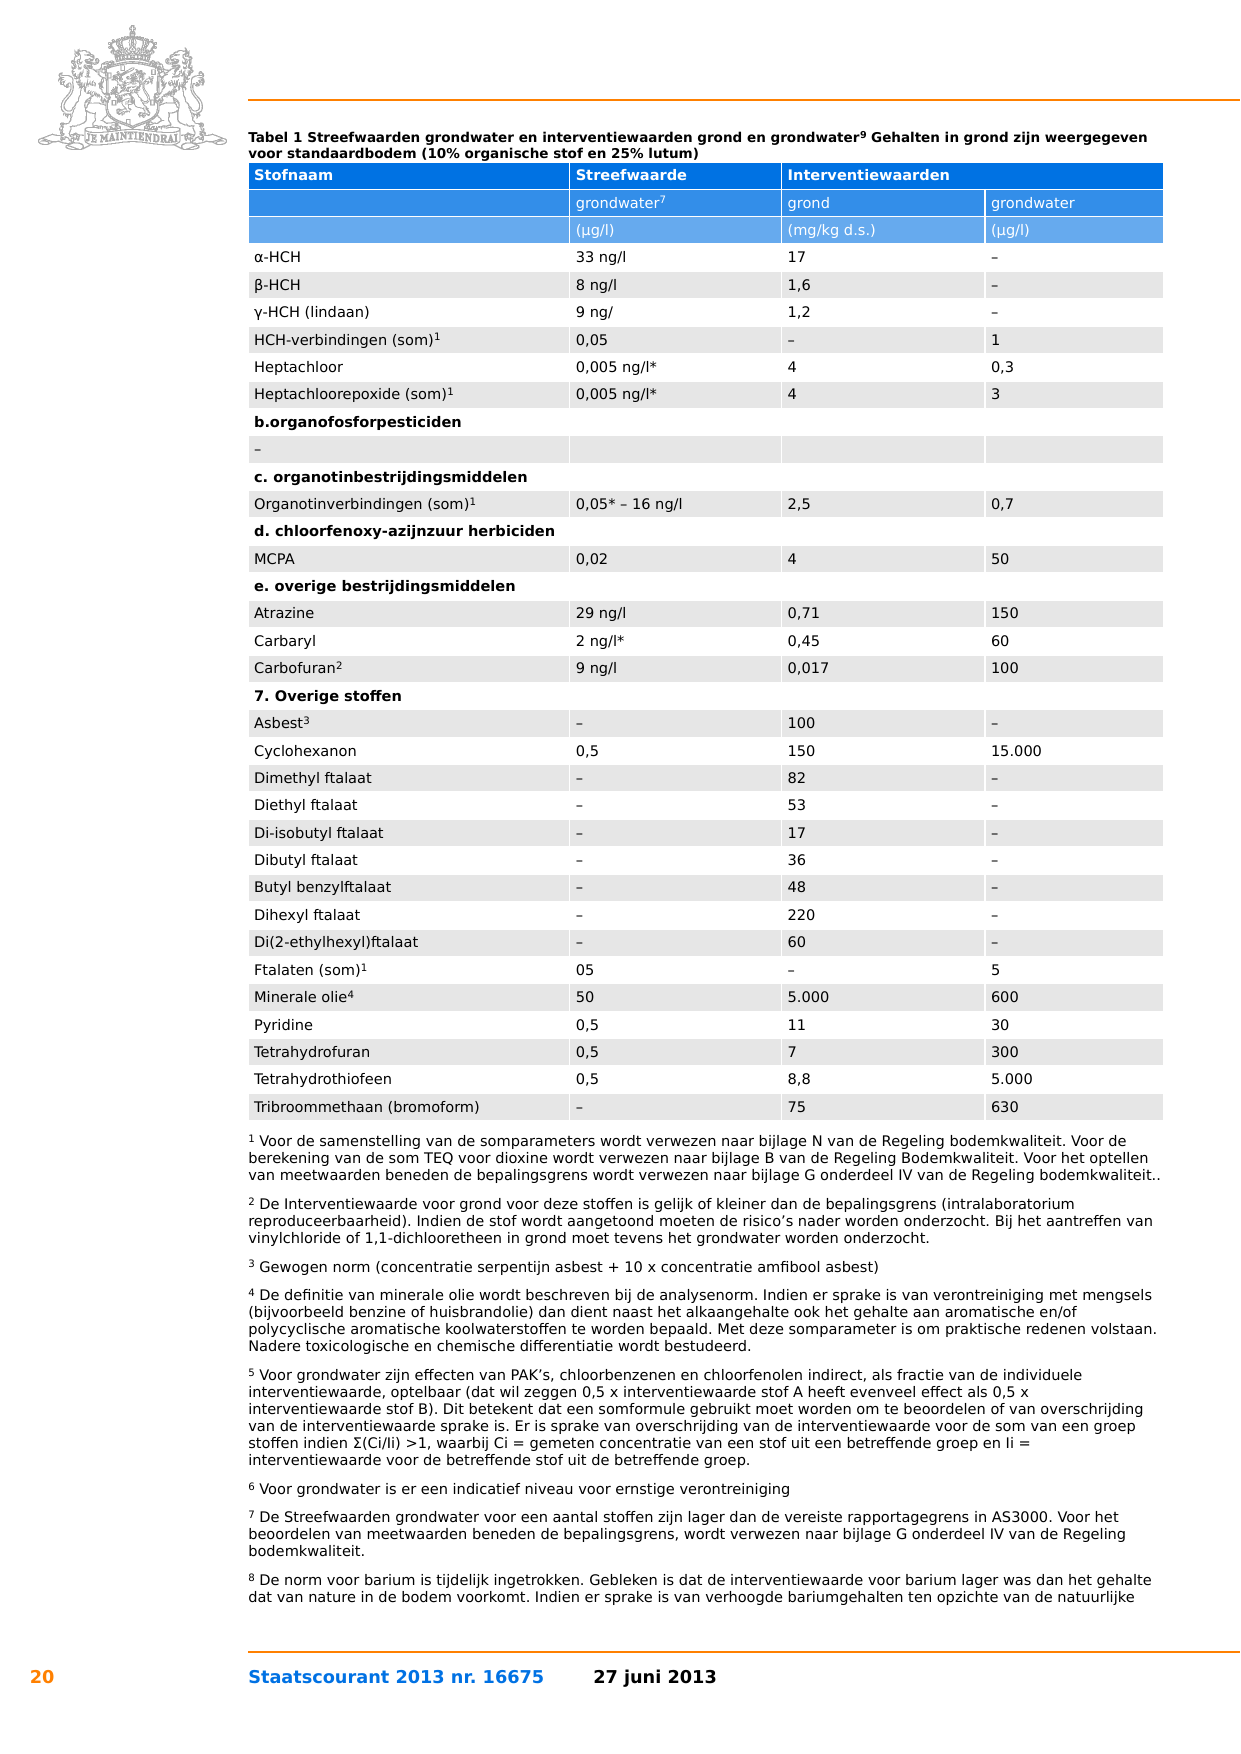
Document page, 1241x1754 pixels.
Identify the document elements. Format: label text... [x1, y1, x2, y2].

table_cell [782, 519, 984, 545]
table_cell [986, 464, 1163, 490]
table_cell – [986, 299, 1163, 326]
table_cell 0,5 [570, 1039, 781, 1065]
table_cell 11 [782, 1012, 984, 1038]
table_cell – [986, 847, 1163, 874]
table_cell 4 [782, 382, 984, 408]
table_cell [570, 573, 781, 600]
table_cell – [570, 710, 781, 737]
table_cell 3 [986, 382, 1163, 408]
table_cell 05 [570, 957, 781, 983]
table_cell 1 Voor de samenstelling van de somparameters wordt verwezen naar bijlage N van de Regeling bodemkwaliteit. Voor de berekening van de som TEQ voor dioxine wordt verwezen naar bijlage B van de Regeling Bodemkwaliteit. Voor het optellen van meetwaarden beneden de bepalingsgrens wordt verwezen naar bijlage G onderdeel IV van de Regeling bodemkwaliteit.. 2 De Interventiewaarde voor grond voor deze stoffen is gelijk of kleiner dan de bepalingsgrens (intralaboratorium reproduceerbaarheid). Indien de stof wordt aangetoond moeten de risico’s nader worden onderzocht. Bij het aantreffen van vinylchloride of 1,1-dichlooretheen in grond moet tevens het grondwater worden onderzocht. 3 Gewogen norm (concentratie serpentijn asbest + 10 x concentratie amfibool asbest) 4 De definitie van minerale olie wordt beschreven bij de analysenorm. Indien er sprake is van verontreiniging met mengsels (bijvoorbeeld benzine of huisbrandolie) dan dient naast het alkaangehalte ook het gehalte aan aromatische en/of polycyclische aromatische koolwaterstoffen te worden bepaald. Met deze somparameter is om praktische redenen volstaan. Nadere toxicologische en chemische differentiatie wordt bestudeerd. 5 Voor grondwater zijn effecten van PAK’s, chloorbenzenen en chloorfenolen indirect, als fractie van de individuele interventiewaarde, optelbaar (dat wil zeggen 0,5 x interventiewaarde stof A heeft evenveel effect als 0,5 x interventiewaarde stof B). Dit betekent dat een somformule gebruikt moet worden om te beoordelen of van overschrijding van de interventiewaarde sprake is. Er is sprake van overschrijding van de interventiewaarde voor de som van een groep stoffen indien Σ(Ci/Ii) >1, waarbij Ci = gemeten concentratie van een stof uit een betreffende groep en Ii = interventiewaarde voor de betreffende stof uit de betreffende groep. 6 Voor grondwater is er een indicatief niveau voor ernstige verontreiniging 7 De Streefwaarden grondwater voor een aantal stoffen zijn lager dan de vereiste rapportagegrens in AS3000. Voor het beoordelen van meetwaarden beneden de bepalingsgrens, wordt verwezen naar bijlage G onderdeel IV van de Regeling bodemkwaliteit. 8 De norm voor barium is tijdelijk ingetrokken. Gebleken is dat de interventiewaarde voor barium lager was dan het gehalte dat van nature in de bodem voorkomt. Indien er sprake is van verhoogde bariumgehalten ten opzichte van de natuurlijke [248, 1121, 1163, 1606]
table_cell Ftalaten (som)1 [249, 957, 569, 983]
table_cell d. chloorfenoxy-azijnzuur herbiciden [249, 519, 569, 545]
table_cell HCH-verbindingen (som)1 [249, 327, 569, 353]
table_cell Carbofuran2 [249, 656, 569, 682]
table_cell [570, 519, 781, 545]
table_cell Minerale olie4 [249, 984, 569, 1011]
table_cell 48 [782, 875, 984, 901]
table_cell 0,5 [570, 1066, 781, 1093]
table_cell – [249, 436, 569, 463]
table_cell e. overige bestrijdingsmiddelen [249, 573, 569, 600]
table_cell – [570, 847, 781, 874]
table_cell [570, 683, 781, 709]
table_cell 100 [986, 656, 1163, 682]
table_cell α-HCH [249, 245, 569, 271]
table_cell – [570, 1094, 781, 1120]
table_cell [570, 464, 781, 490]
table_cell – [986, 765, 1163, 791]
table_cell – [570, 765, 781, 791]
table_cell Asbest3 [249, 710, 569, 737]
table_cell 0,7 [986, 491, 1163, 517]
table_cell grond [782, 190, 984, 216]
table_cell [570, 436, 781, 463]
table_cell [782, 436, 984, 463]
table_cell 1,6 [782, 272, 984, 298]
table_cell 5.000 [782, 984, 984, 1011]
table_cell [986, 573, 1163, 600]
table_cell 29 ng/l [570, 601, 781, 627]
table_cell 0,017 [782, 656, 984, 682]
table_cell Butyl benzylftalaat [249, 875, 569, 901]
table_cell Interventiewaarden [782, 163, 1163, 189]
table_cell 4 [782, 546, 984, 572]
table_cell – [986, 245, 1163, 271]
table_cell 53 [782, 793, 984, 819]
table_cell 7. Overige stoffen [249, 683, 569, 709]
table_cell [570, 409, 781, 435]
table_cell Tetrahydrothiofeen [249, 1066, 569, 1093]
table_cell – [570, 875, 781, 901]
table_cell 50 [986, 546, 1163, 572]
table_cell – [570, 902, 781, 928]
table_cell grondwater7 [570, 190, 781, 216]
table_cell 0,5 [570, 1012, 781, 1038]
table_cell – [986, 902, 1163, 928]
table_cell – [986, 272, 1163, 298]
table_cell [986, 683, 1163, 709]
table_cell 0,3 [986, 354, 1163, 381]
table_cell 9 ng/ [570, 299, 781, 326]
table_cell 0,45 [782, 628, 984, 654]
table_cell Cyclohexanon [249, 738, 569, 764]
table_cell 50 [570, 984, 781, 1011]
table_cell – [986, 710, 1163, 737]
table_cell – [782, 957, 984, 983]
table_cell 30 [986, 1012, 1163, 1038]
table_cell Dibutyl ftalaat [249, 847, 569, 874]
table_cell 75 [782, 1094, 984, 1120]
table_cell – [570, 820, 781, 846]
table_cell Di(2-ethylhexyl)ftalaat [249, 930, 569, 956]
table_cell 2,5 [782, 491, 984, 517]
table_cell grondwater [986, 190, 1163, 216]
table_cell 82 [782, 765, 984, 791]
table_cell Atrazine [249, 601, 569, 627]
table_cell 8,8 [782, 1066, 984, 1093]
table_cell MCPA [249, 546, 569, 572]
table_cell Dimethyl ftalaat [249, 765, 569, 791]
table_cell – [782, 327, 984, 353]
table_cell 60 [782, 930, 984, 956]
table_cell 17 [782, 820, 984, 846]
table_cell Stofnaam [249, 163, 569, 189]
table_cell 100 [782, 710, 984, 737]
table_cell Tribroommethaan (bromoform) [249, 1094, 569, 1120]
table_cell (µg/l) [570, 217, 781, 243]
table_cell [986, 409, 1163, 435]
table_cell 0,005 ng/l* [570, 354, 781, 381]
table_cell (mg/kg d.s.) [782, 217, 984, 243]
table_cell Carbaryl [249, 628, 569, 654]
table_cell Heptachloorepoxide (som)1 [249, 382, 569, 408]
table_cell 0,005 ng/l* [570, 382, 781, 408]
table_cell b.organofosforpesticiden [249, 409, 569, 435]
table_cell β-HCH [249, 272, 569, 298]
table_cell – [986, 875, 1163, 901]
table_cell [249, 217, 569, 243]
table_cell – [986, 793, 1163, 819]
picture [38, 25, 227, 150]
table_cell 33 ng/l [570, 245, 781, 271]
table_cell 630 [986, 1094, 1163, 1120]
table_cell – [986, 930, 1163, 956]
table_cell Streefwaarde [570, 163, 781, 189]
table_cell 2 ng/l* [570, 628, 781, 654]
table_cell 0,05 [570, 327, 781, 353]
table_cell – [986, 820, 1163, 846]
table_cell 0,71 [782, 601, 984, 627]
table_cell γ-HCH (lindaan) [249, 299, 569, 326]
table_cell [782, 409, 984, 435]
table_cell – [570, 930, 781, 956]
table_cell Dihexyl ftalaat [249, 902, 569, 928]
table_cell [986, 436, 1163, 463]
table_cell 36 [782, 847, 984, 874]
table_cell c. organotinbestrijdingsmiddelen [249, 464, 569, 490]
table_cell Pyridine [249, 1012, 569, 1038]
table_cell 5.000 [986, 1066, 1163, 1093]
table_cell 8 ng/l [570, 272, 781, 298]
table_cell [782, 683, 984, 709]
table_cell 5 [986, 957, 1163, 983]
table_cell Tetrahydrofuran [249, 1039, 569, 1065]
table_cell [249, 190, 569, 216]
table_cell 600 [986, 984, 1163, 1011]
table_cell 9 ng/l [570, 656, 781, 682]
table_cell [782, 464, 984, 490]
table_cell Di-isobutyl ftalaat [249, 820, 569, 846]
table_cell – [570, 793, 781, 819]
table_cell [986, 519, 1163, 545]
table_cell 17 [782, 245, 984, 271]
table_cell 60 [986, 628, 1163, 654]
table_cell 15.000 [986, 738, 1163, 764]
table_cell 1,2 [782, 299, 984, 326]
table_cell Diethyl ftalaat [249, 793, 569, 819]
table_cell (µg/l) [986, 217, 1163, 243]
table_cell 1 [986, 327, 1163, 353]
table_cell Organotinverbindingen (som)1 [249, 491, 569, 517]
table_cell 0,5 [570, 738, 781, 764]
table_cell [782, 573, 984, 600]
table_cell 0,05* – 16 ng/l [570, 491, 781, 517]
table_cell Heptachloor [249, 354, 569, 381]
table_header Tabel 1 Streefwaarden grondwater en interventiewaarden grond en grondwater9 Gehalten in grond zijn weergegeven voor standaardbodem (10% organische stof en 25% lutum) [248, 130, 1163, 161]
table_cell 4 [782, 354, 984, 381]
table_cell 300 [986, 1039, 1163, 1065]
table_cell 150 [986, 601, 1163, 627]
table_cell 220 [782, 902, 984, 928]
table_cell 7 [782, 1039, 984, 1065]
table_cell 150 [782, 738, 984, 764]
table_cell 0,02 [570, 546, 781, 572]
